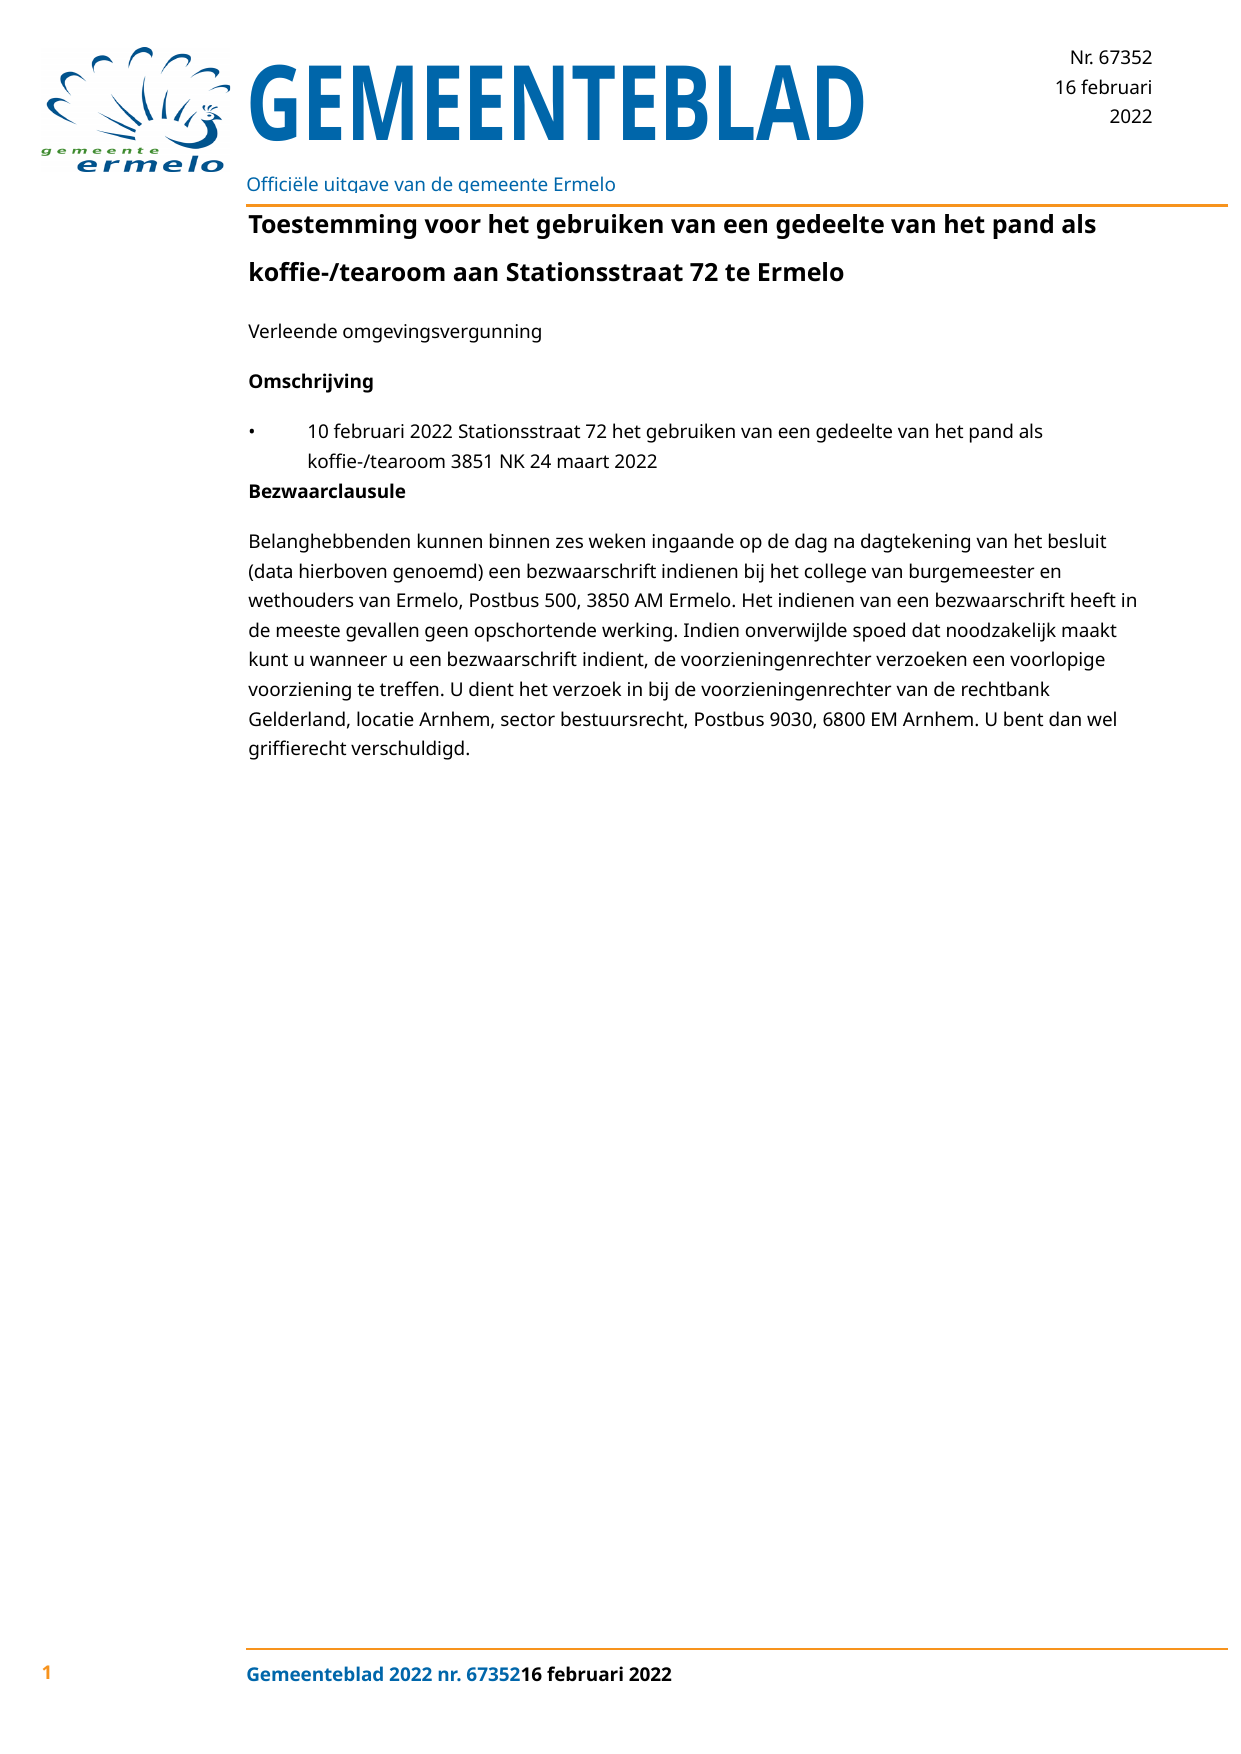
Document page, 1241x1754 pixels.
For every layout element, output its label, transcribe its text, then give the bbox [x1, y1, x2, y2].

text Verleende omgevingsvergunning [248, 318, 1152, 344]
picture [41, 47, 231, 172]
list 10 februari 2022 Stationsstraat 72 het gebruiken van een gedeelte van het pand als koffie-/tearoom 3851 NK 24 maart 2022 [248, 419, 1152, 474]
text Omschrijving [248, 368, 1152, 394]
text Toestemming voor het gebruiken van een gedeelte van het pand als koffie-/tearoom aan Stationsstraat 72 te Ermelo [248, 207, 1152, 288]
text Bezwaarclausule [248, 478, 1152, 504]
text Belanghebbenden kunnen binnen zes weken ingaande op de dag na dagtekening van het besluit (data hierboven genoemd) een bezwaarschrift indienen bij het college van burgemeester en wethouders van Ermelo, Postbus 500, 3850 AM Ermelo. Het indienen van een bezwaarschrift heeft in de meeste gevallen geen opschortende werking. Indien onverwijlde spoed dat noodzakelijk maakt kunt u wanneer u een bezwaarschrift indient, de voorzieningenrechter verzoeken een voorlopige voorziening te treffen. U dient het verzoek in bij de voorzieningenrechter van de rechtbank Gelderland, locatie Arnhem, sector bestuursrecht, Postbus 9030, 6800 EM Arnhem. U bent dan wel griffierecht verschuldigd. [248, 528, 1152, 761]
